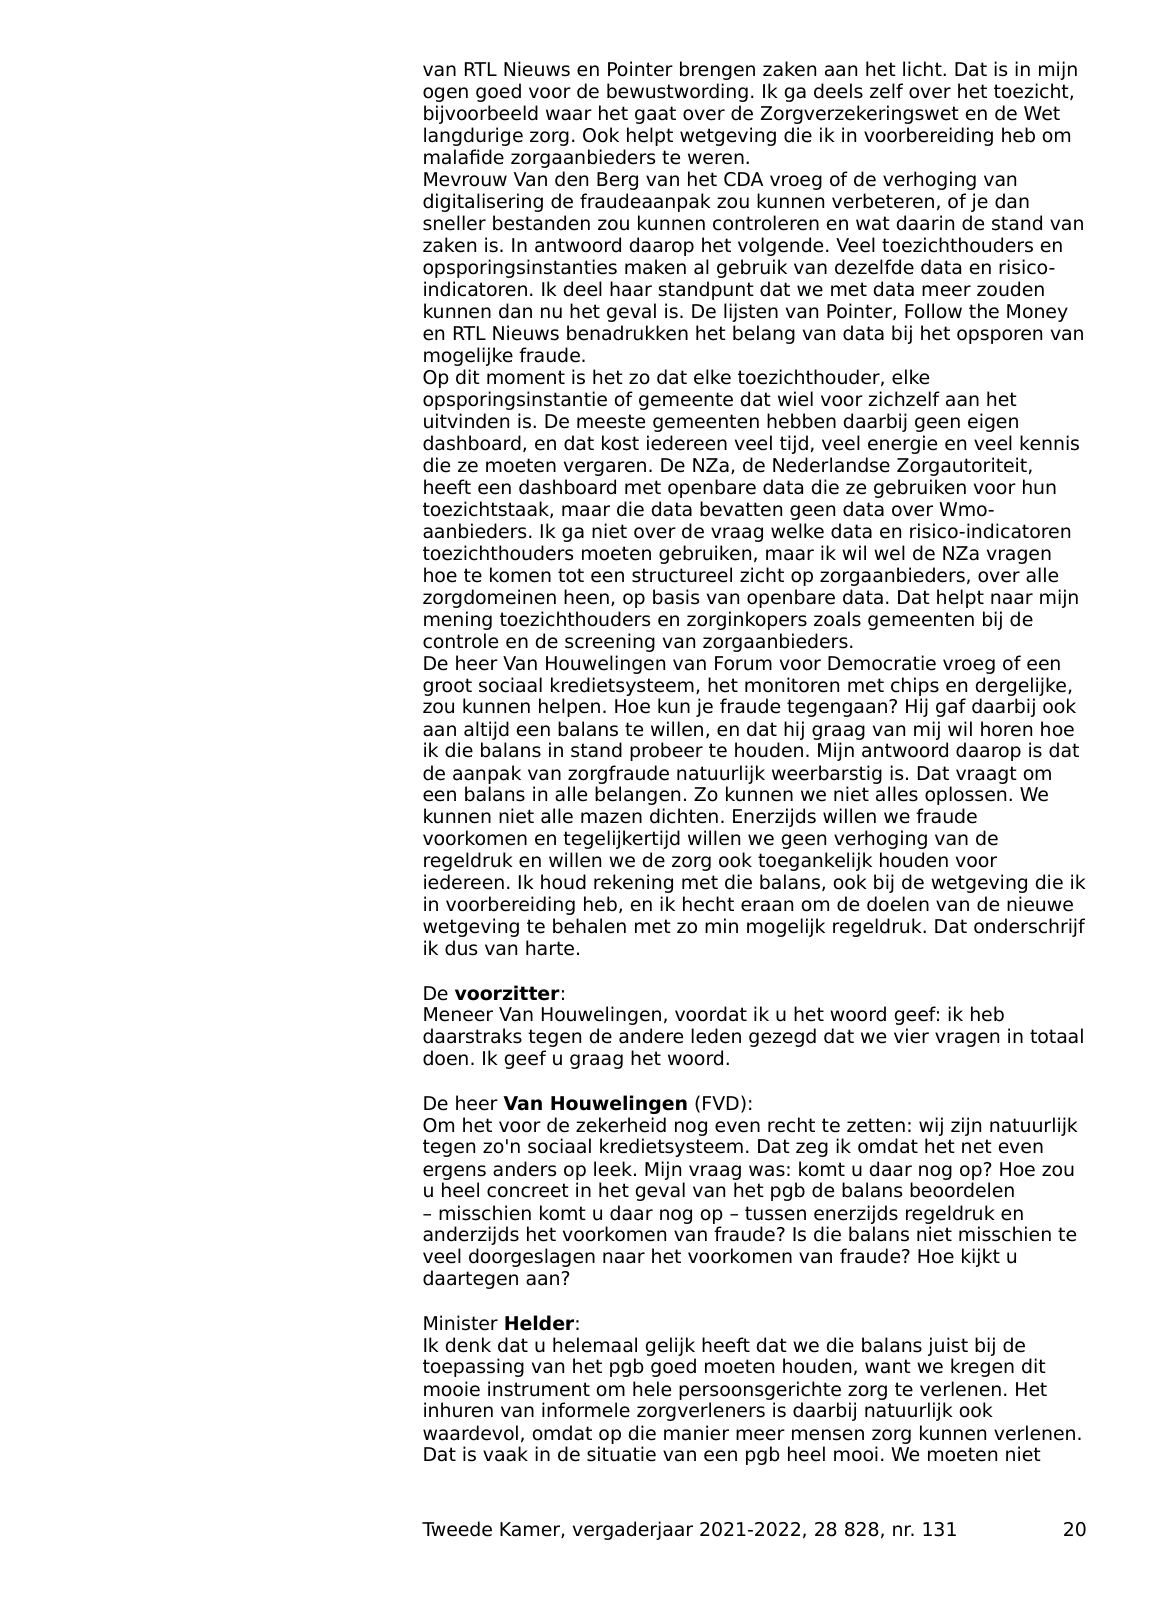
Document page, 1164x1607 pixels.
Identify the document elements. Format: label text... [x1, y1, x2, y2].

text De heer Van Houwelingen (FVD): [422, 1092, 1087, 1114]
text De voorzitter: [422, 982, 1087, 1004]
text Ik denk dat u helemaal gelijk heeft dat we die balans juist bij de toepassing van het pgb goed moeten houden, want we kregen dit mooie instrument om hele persoonsgerichte zorg te verlenen. Het inhuren van informele zorgverleners is daarbij natuurlijk ook waardevol, omdat op die manier meer mensen zorg kunnen verlenen. Dat is vaak in de situatie van een pgb heel mooi. We moeten niet [422, 1334, 1087, 1466]
text De heer Van Houwelingen van Forum voor Democratie vroeg of een groot sociaal kredietsysteem, het monitoren met chips en dergelijke, zou kunnen helpen. Hoe kun je fraude tegengaan? Hij gaf daarbij ook aan altijd een balans te willen, en dat hij graag van mij wil horen hoe ik die balans in stand probeer te houden. Mijn antwoord daarop is dat de aanpak van zorgfraude natuurlijk weerbarstig is. Dat vraagt om een balans in alle belangen. Zo kunnen we niet alles oplossen. We kunnen niet alle mazen dichten. Enerzijds willen we fraude voorkomen en tegelijkertijd willen we geen verhoging van de regeldruk en willen we de zorg ook toegankelijk houden voor iedereen. Ik houd rekening met die balans, ook bij de wetgeving die ik in voorbereiding heb, en ik hecht eraan om de doelen van de nieuwe wetgeving te behalen met zo min mogelijk regeldruk. Dat onderschrijf ik dus van harte. [422, 652, 1087, 960]
text van RTL Nieuws en Pointer brengen zaken aan het licht. Dat is in mijn ogen goed voor de bewustwording. Ik ga deels zelf over het toezicht, bijvoorbeeld waar het gaat over de Zorgverzekeringswet en de Wet langdurige zorg. Ook helpt wetgeving die ik in voorbereiding heb om malafide zorgaanbieders te weren. [422, 59, 1087, 169]
text Mevrouw Van den Berg van het CDA vroeg of de verhoging van digitalisering de fraudeaanpak zou kunnen verbeteren, of je dan sneller bestanden zou kunnen controleren en wat daarin de stand van zaken is. In antwoord daarop het volgende. Veel toezichthouders en opsporingsinstanties maken al gebruik van dezelfde data en risico-indicatoren. Ik deel haar standpunt dat we met data meer zouden kunnen dan nu het geval is. De lijsten van Pointer, Follow the Money en RTL Nieuws benadrukken het belang van data bij het opsporen van mogelijke fraude. [422, 169, 1087, 367]
text Om het voor de zekerheid nog even recht te zetten: wij zijn natuurlijk tegen zo'n sociaal kredietsysteem. Dat zeg ik omdat het net even ergens anders op leek. Mijn vraag was: komt u daar nog op? Hoe zou u heel concreet in het geval van het pgb de balans beoordelen – misschien komt u daar nog op – tussen enerzijds regeldruk en anderzijds het voorkomen van fraude? Is die balans niet misschien te veel doorgeslagen naar het voorkomen van fraude? Hoe kijkt u daartegen aan? [422, 1114, 1087, 1290]
text Meneer Van Houwelingen, voordat ik u het woord geef: ik heb daarstraks tegen de andere leden gezegd dat we vier vragen in totaal doen. Ik geef u graag het woord. [422, 1004, 1087, 1070]
text Op dit moment is het zo dat elke toezichthouder, elke opsporingsinstantie of gemeente dat wiel voor zichzelf aan het uitvinden is. De meeste gemeenten hebben daarbij geen eigen dashboard, en dat kost iedereen veel tijd, veel energie en veel kennis die ze moeten vergaren. De NZa, de Nederlandse Zorgautoriteit, heeft een dashboard met openbare data die ze gebruiken voor hun toezichtstaak, maar die data bevatten geen data over Wmo-aanbieders. Ik ga niet over de vraag welke data en risico-indicatoren toezichthouders moeten gebruiken, maar ik wil wel de NZa vragen hoe te komen tot een structureel zicht op zorgaanbieders, over alle zorgdomeinen heen, op basis van openbare data. Dat helpt naar mijn mening toezichthouders en zorginkopers zoals gemeenten bij de controle en de screening van zorgaanbieders. [422, 367, 1087, 652]
text Minister Helder: [422, 1312, 1087, 1334]
